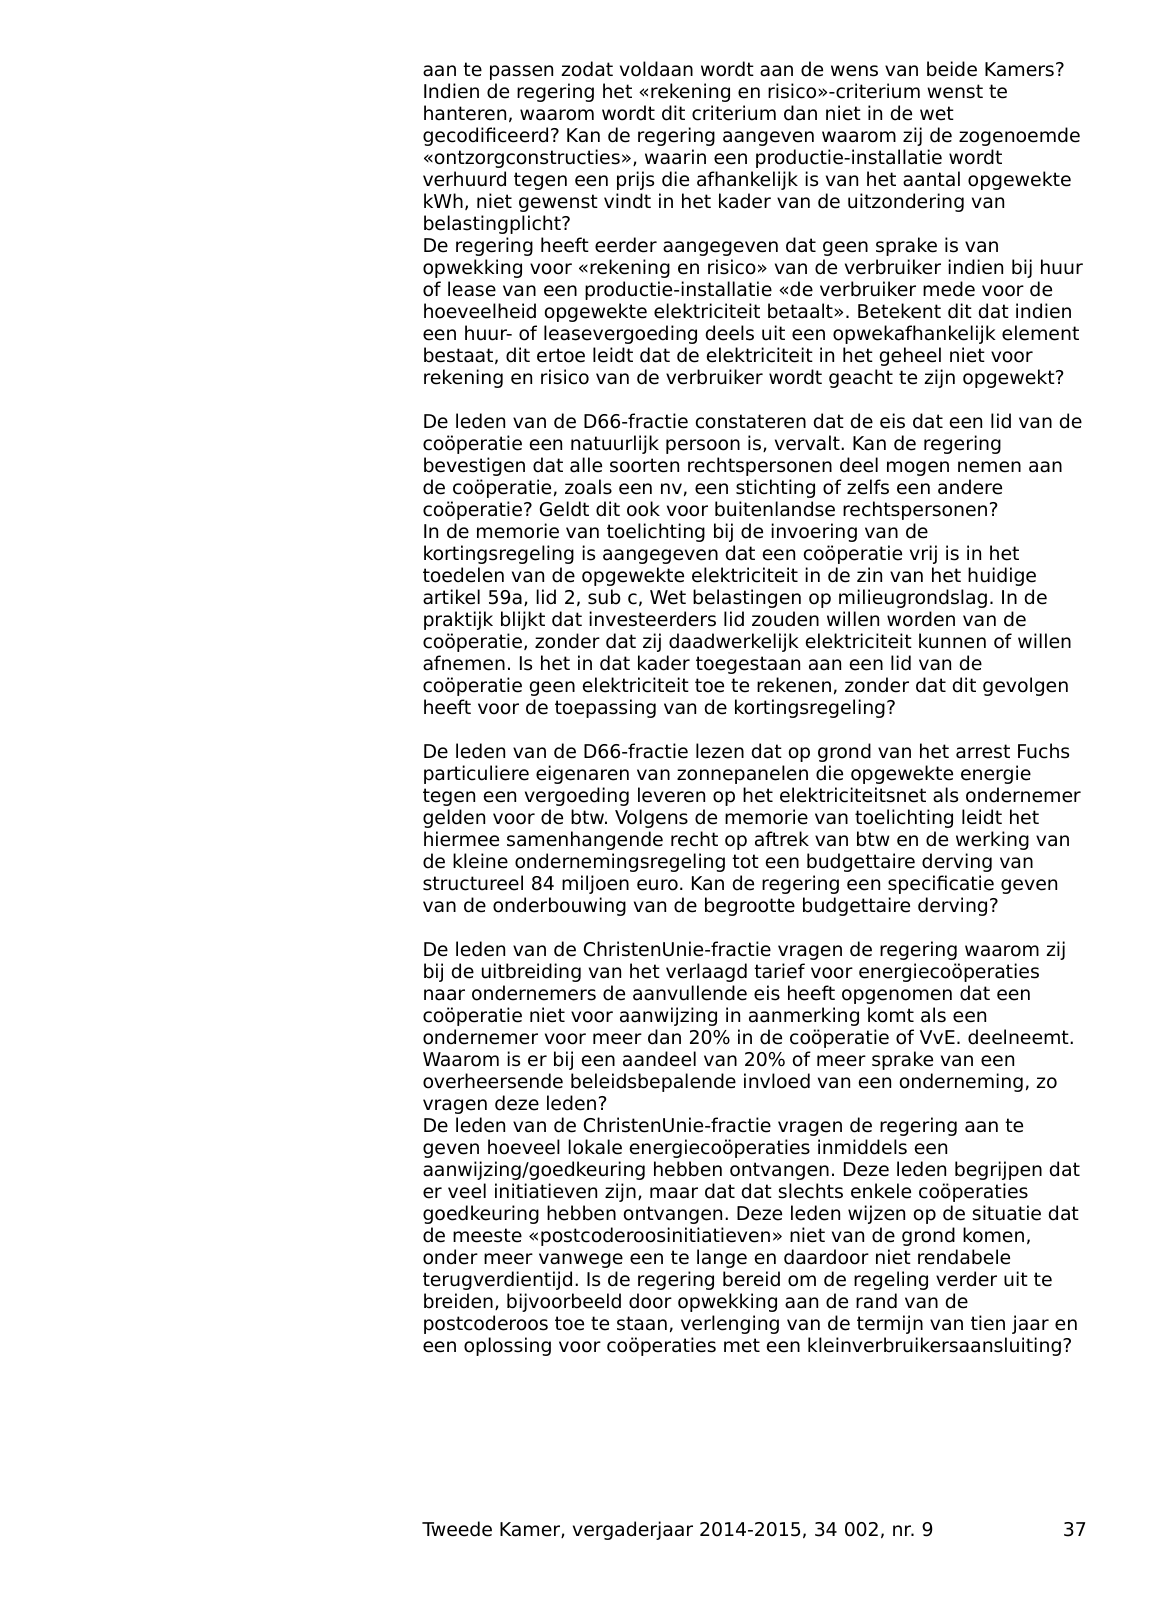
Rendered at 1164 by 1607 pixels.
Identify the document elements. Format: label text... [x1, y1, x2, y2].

text In de memorie van toelichting bij de invoering van de kortingsregeling is aangegeven dat een coöperatie vrij is in het toedelen van de opgewekte elektriciteit in de zin van het huidige artikel 59a, lid 2, sub c, Wet belastingen op milieugrondslag. In de praktijk blijkt dat investeerders lid zouden willen worden van de coöperatie, zonder dat zij daadwerkelijk elektriciteit kunnen of willen afnemen. Is het in dat kader toegestaan aan een lid van de coöperatie geen elektriciteit toe te rekenen, zonder dat dit gevolgen heeft voor de toepassing van de kortingsregeling? [422, 521, 1087, 719]
text De leden van de D66-fractie constateren dat de eis dat een lid van de coöperatie een natuurlijk persoon is, vervalt. Kan de regering bevestigen dat alle soorten rechtspersonen deel mogen nemen aan de coöperatie, zoals een nv, een stichting of zelfs een andere coöperatie? Geldt dit ook voor buitenlandse rechtspersonen? [422, 411, 1087, 521]
text De leden van de D66-fractie lezen dat op grond van het arrest Fuchs particuliere eigenaren van zonnepanelen die opgewekte energie tegen een vergoeding leveren op het elektriciteitsnet als ondernemer gelden voor de btw. Volgens de memorie van toelichting leidt het hiermee samenhangende recht op aftrek van btw en de werking van de kleine ondernemingsregeling tot een budgettaire derving van structureel 84 miljoen euro. Kan de regering een specificatie geven van de onderbouwing van de begrootte budgettaire derving? [422, 741, 1087, 917]
text De leden van de ChristenUnie-fractie vragen de regering waarom zij bij de uitbreiding van het verlaagd tarief voor energiecoöperaties naar ondernemers de aanvullende eis heeft opgenomen dat een coöperatie niet voor aanwijzing in aanmerking komt als een ondernemer voor meer dan 20% in de coöperatie of VvE. deelneemt. Waarom is er bij een aandeel van 20% of meer sprake van een overheersende beleidsbepalende invloed van een onderneming, zo vragen deze leden? [422, 939, 1087, 1115]
text De regering heeft eerder aangegeven dat geen sprake is van opwekking voor «rekening en risico» van de verbruiker indien bij huur of lease van een productie-installatie «de verbruiker mede voor de hoeveelheid opgewekte elektriciteit betaalt». Betekent dit dat indien een huur- of leasevergoeding deels uit een opwekafhankelijk element bestaat, dit ertoe leidt dat de elektriciteit in het geheel niet voor rekening en risico van de verbruiker wordt geacht te zijn opgewekt? [422, 235, 1087, 389]
text De leden van de ChristenUnie-fractie vragen de regering aan te geven hoeveel lokale energiecoöperaties inmiddels een aanwijzing/goedkeuring hebben ontvangen. Deze leden begrijpen dat er veel initiatieven zijn, maar dat dat slechts enkele coöperaties goedkeuring hebben ontvangen. Deze leden wijzen op de situatie dat de meeste «postcoderoosinitiatieven» niet van de grond komen, onder meer vanwege een te lange en daardoor niet rendabele terugverdientijd. Is de regering bereid om de regeling verder uit te breiden, bijvoorbeeld door opwekking aan de rand van de postcoderoos toe te staan, verlenging van de termijn van tien jaar en een oplossing voor coöperaties met een kleinverbruikersaansluiting? [422, 1115, 1087, 1356]
text aan te passen zodat voldaan wordt aan de wens van beide Kamers? Indien de regering het «rekening en risico»-criterium wenst te hanteren, waarom wordt dit criterium dan niet in de wet gecodificeerd? Kan de regering aangeven waarom zij de zogenoemde «ontzorgconstructies», waarin een productie-installatie wordt verhuurd tegen een prijs die afhankelijk is van het aantal opgewekte kWh, niet gewenst vindt in het kader van de uitzondering van belastingplicht? [422, 59, 1087, 235]
